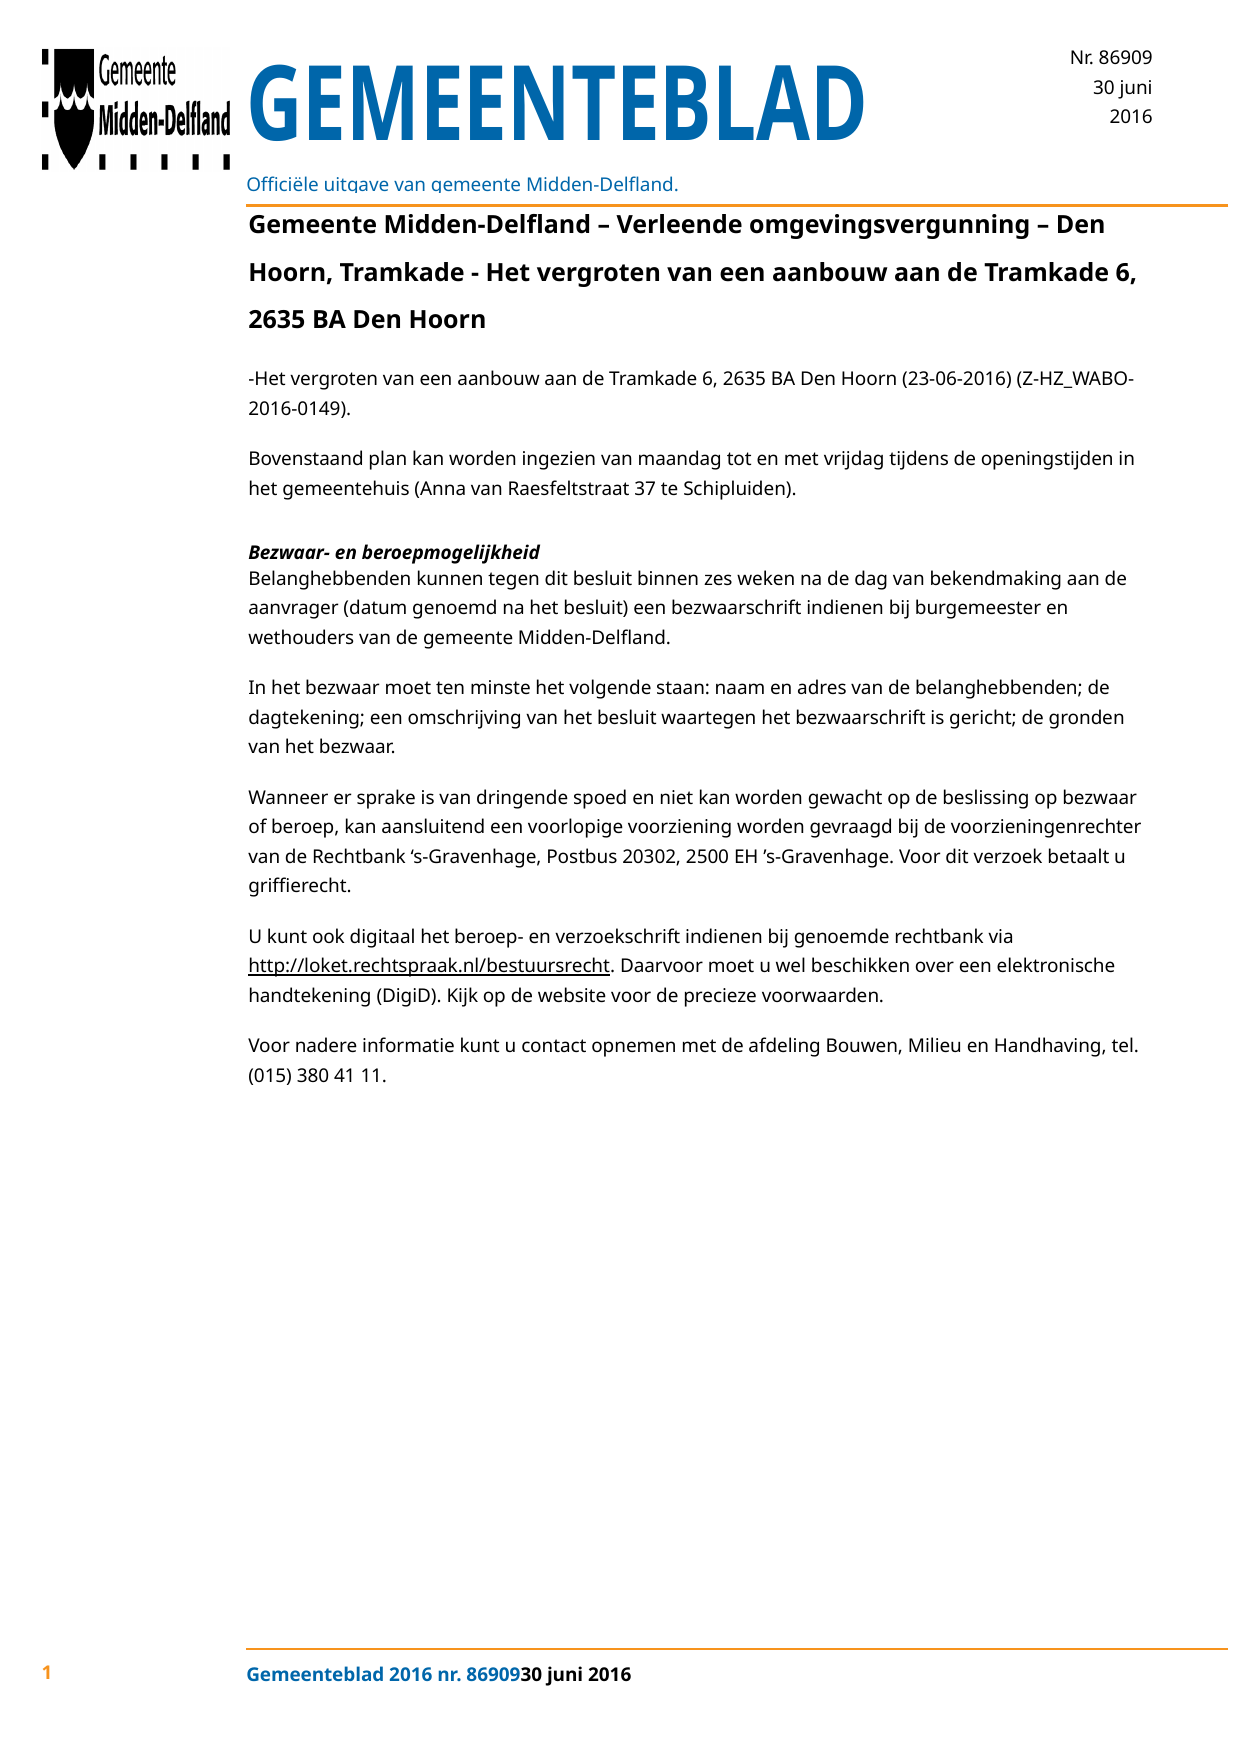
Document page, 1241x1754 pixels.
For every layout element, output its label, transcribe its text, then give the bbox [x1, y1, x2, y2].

text Bezwaar- en beroepmogelijkheid [248, 539, 1152, 565]
text -Het vergroten van een aanbouw aan de Tramkade 6, 2635 BA Den Hoorn (23-06-2016) (Z-HZ_WABO-2016-0149). [248, 366, 1152, 421]
text Bovenstaand plan kan worden ingezien van maandag tot en met vrijdag tijdens de openingstijden in het gemeentehuis (Anna van Raesfeltstraat 37 te Schipluiden). [248, 446, 1152, 501]
picture [41, 47, 231, 172]
text Voor nadere informatie kunt u contact opnemen met de afdeling Bouwen, Milieu en Handhaving, tel. (015) 380 41 11. [248, 1033, 1152, 1088]
text Belanghebbenden kunnen tegen dit besluit binnen zes weken na de dag van bekendmaking aan de aanvrager (datum genoemd na het besluit) een bezwaarschrift indienen bij burgemeester en wethouders van de gemeente Midden-Delfland. [248, 565, 1152, 650]
text Wanneer er sprake is van dringende spoed en niet kan worden gewacht op de beslissing op bezwaar of beroep, kan aansluitend een voorlopige voorziening worden gevraagd bij de voorzieningenrechter van de Rechtbank ‘s-Gravenhage, Postbus 20302, 2500 EH ’s-Gravenhage. Voor dit verzoek betaalt u griffierecht. [248, 784, 1152, 898]
text Gemeente Midden-Delfland – Verleende omgevingsvergunning – Den Hoorn, Tramkade - Het vergroten van een aanbouw aan de Tramkade 6, 2635 BA Den Hoorn [248, 207, 1152, 336]
text In het bezwaar moet ten minste het volgende staan: naam en adres van de belanghebbenden; de dagtekening; een omschrijving van het besluit waartegen het bezwaarschrift is gericht; de gronden van het bezwaar. [248, 674, 1152, 759]
text U kunt ook digitaal het beroep- en verzoekschrift indienen bij genoemde rechtbank via http://loket.rechtspraak.nl/bestuursrecht. Daarvoor moet u wel beschikken over een elektronische handtekening (DigiD). Kijk op de website voor de precieze voorwaarden. [248, 923, 1152, 1008]
